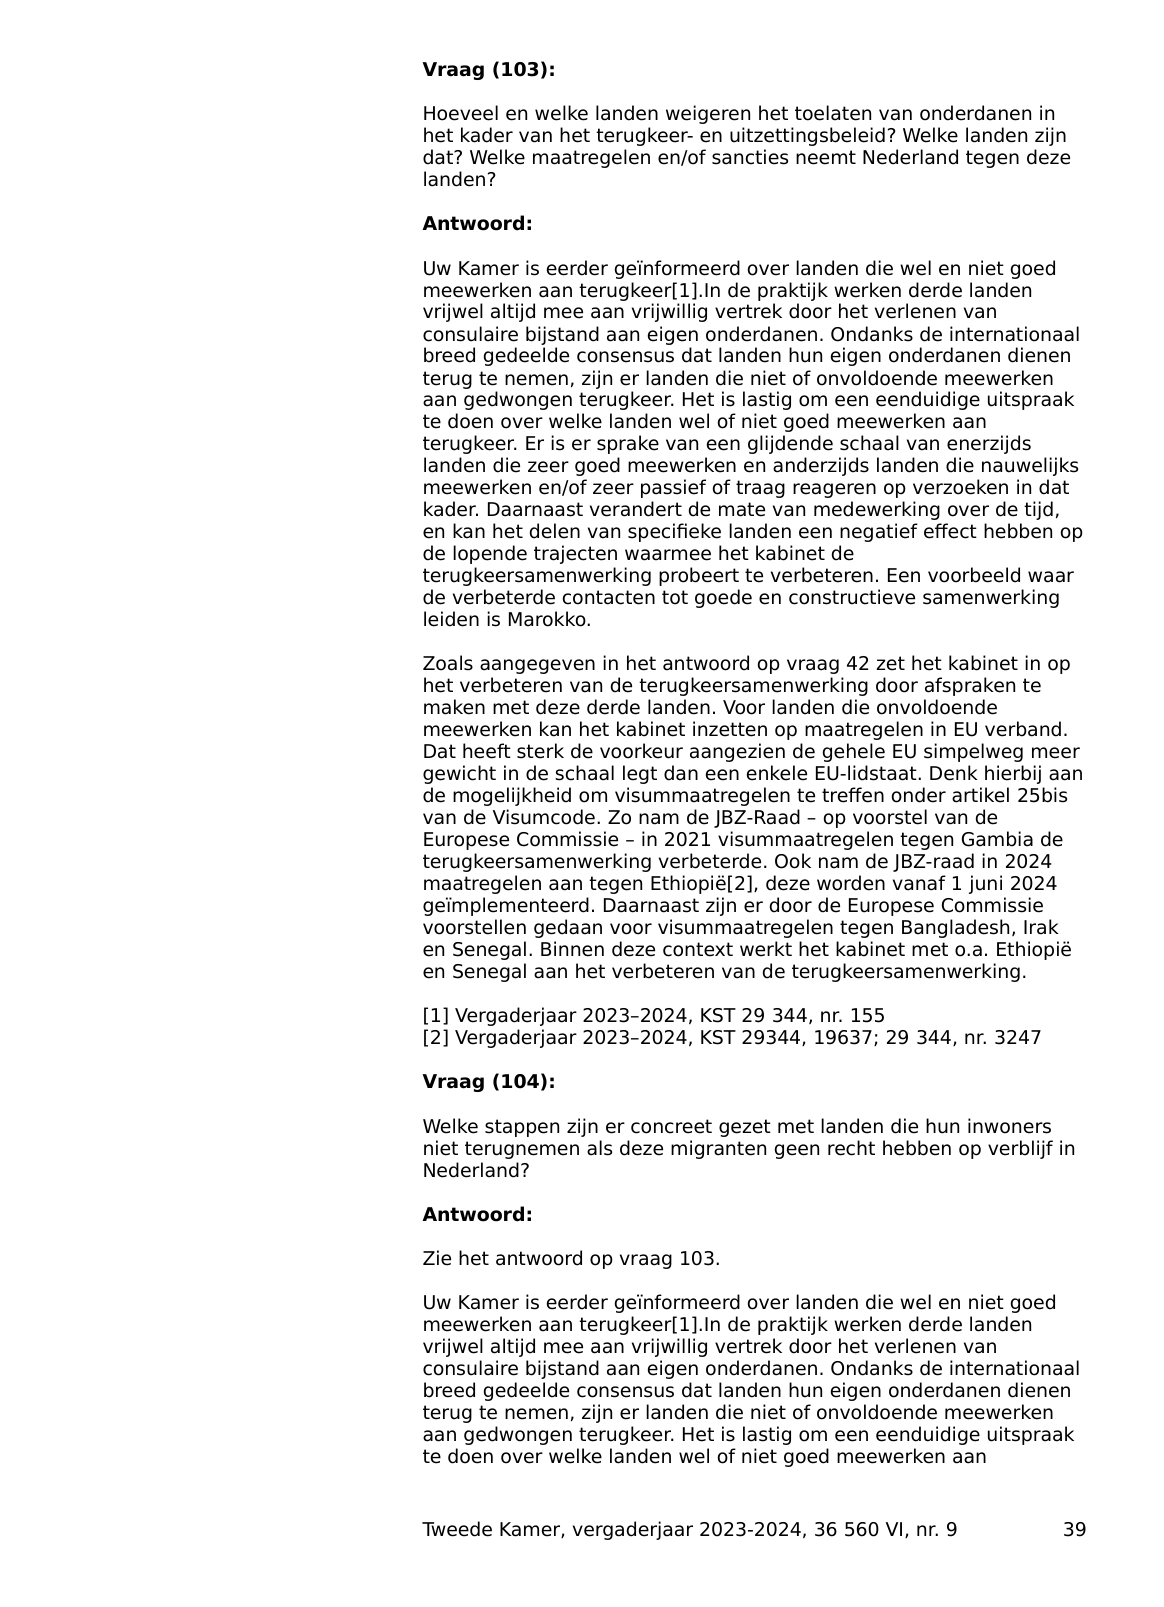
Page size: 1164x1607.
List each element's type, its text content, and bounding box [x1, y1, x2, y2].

text Zie het antwoord op vraag 103. [422, 1248, 1087, 1270]
text Uw Kamer is eerder geïnformeerd over landen die wel en niet goed meewerken aan terugkeer[1].In de praktijk werken derde landen vrijwel altijd mee aan vrijwillig vertrek door het verlenen van consulaire bijstand aan eigen onderdanen. Ondanks de internationaal breed gedeelde consensus dat landen hun eigen onderdanen dienen terug te nemen, zijn er landen die niet of onvoldoende meewerken aan gedwongen terugkeer. Het is lastig om een eenduidige uitspraak te doen over welke landen wel of niet goed meewerken aan [422, 1292, 1087, 1468]
text Welke stappen zijn er concreet gezet met landen die hun inwoners niet terugnemen als deze migranten geen recht hebben op verblijf in Nederland? [422, 1116, 1087, 1181]
text Zoals aangegeven in het antwoord op vraag 42 zet het kabinet in op het verbeteren van de terugkeersamenwerking door afspraken te maken met deze derde landen. Voor landen die onvoldoende meewerken kan het kabinet inzetten op maatregelen in EU verband. Dat heeft sterk de voorkeur aangezien de gehele EU simpelweg meer gewicht in de schaal legt dan een enkele EU-lidstaat. Denk hierbij aan de mogelijkheid om visummaatregelen te treffen onder artikel 25bis van de Visumcode. Zo nam de JBZ-Raad – op voorstel van de Europese Commissie – in 2021 visummaatregelen tegen Gambia de terugkeersamenwerking verbeterde. Ook nam de JBZ-raad in 2024 maatregelen aan tegen Ethiopië[2], deze worden vanaf 1 juni 2024 geïmplementeerd. Daarnaast zijn er door de Europese Commissie voorstellen gedaan voor visummaatregelen tegen Bangladesh, Irak en Senegal. Binnen deze context werkt het kabinet met o.a. Ethiopië en Senegal aan het verbeteren van de terugkeersamenwerking. [422, 653, 1087, 983]
subtitle Vraag (103): [422, 59, 1087, 81]
subtitle Antwoord: [422, 213, 1087, 235]
subtitle Vraag (104): [422, 1071, 1087, 1093]
text [2] Vergaderjaar 2023–2024, KST 29344, 19637; 29 344, nr. 3247 [422, 1027, 1087, 1049]
text Hoeveel en welke landen weigeren het toelaten van onderdanen in het kader van het terugkeer- en uitzettingsbeleid? Welke landen zijn dat? Welke maatregelen en/of sancties neemt Nederland tegen deze landen? [422, 103, 1087, 191]
text [1] Vergaderjaar 2023–2024, KST 29 344, nr. 155 [422, 1005, 1087, 1027]
text Uw Kamer is eerder geïnformeerd over landen die wel en niet goed meewerken aan terugkeer[1].In de praktijk werken derde landen vrijwel altijd mee aan vrijwillig vertrek door het verlenen van consulaire bijstand aan eigen onderdanen. Ondanks de internationaal breed gedeelde consensus dat landen hun eigen onderdanen dienen terug te nemen, zijn er landen die niet of onvoldoende meewerken aan gedwongen terugkeer. Het is lastig om een eenduidige uitspraak te doen over welke landen wel of niet goed meewerken aan terugkeer. Er is er sprake van een glijdende schaal van enerzijds landen die zeer goed meewerken en anderzijds landen die nauwelijks meewerken en/of zeer passief of traag reageren op verzoeken in dat kader. Daarnaast verandert de mate van medewerking over de tijd, en kan het delen van specifieke landen een negatief effect hebben op de lopende trajecten waarmee het kabinet de terugkeersamenwerking probeert te verbeteren. Een voorbeeld waar de verbeterde contacten tot goede en constructieve samenwerking leiden is Marokko. [422, 257, 1087, 631]
subtitle Antwoord: [422, 1204, 1087, 1226]
